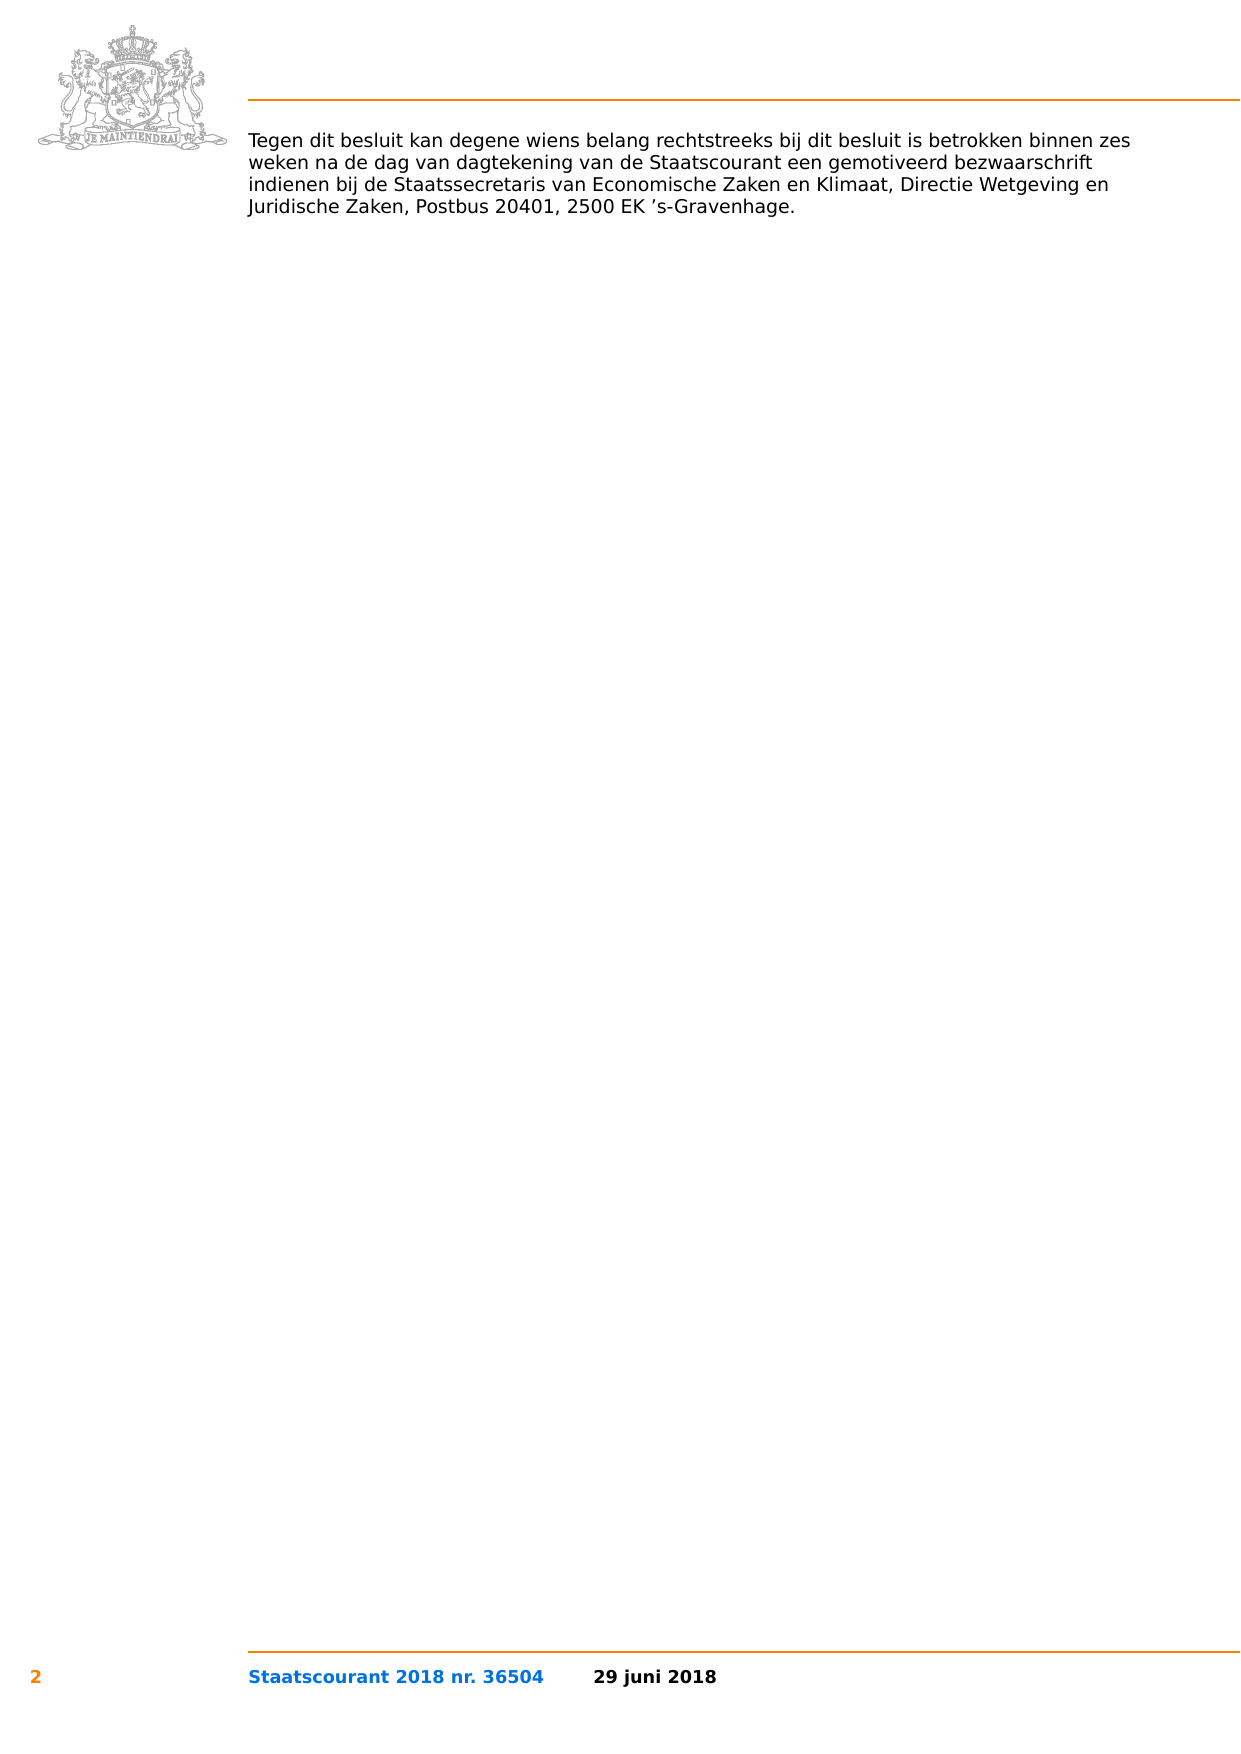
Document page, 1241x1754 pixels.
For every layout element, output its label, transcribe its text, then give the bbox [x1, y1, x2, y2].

picture [38, 25, 227, 150]
text Tegen dit besluit kan degene wiens belang rechtstreeks bij dit besluit is betrokken binnen zes weken na de dag van dagtekening van de Staatscourant een gemotiveerd bezwaarschrift indienen bij de Staatssecretaris van Economische Zaken en Klimaat, Directie Wetgeving en Juridische Zaken, Postbus 20401, 2500 EK ’s-Gravenhage. [248, 130, 1163, 218]
